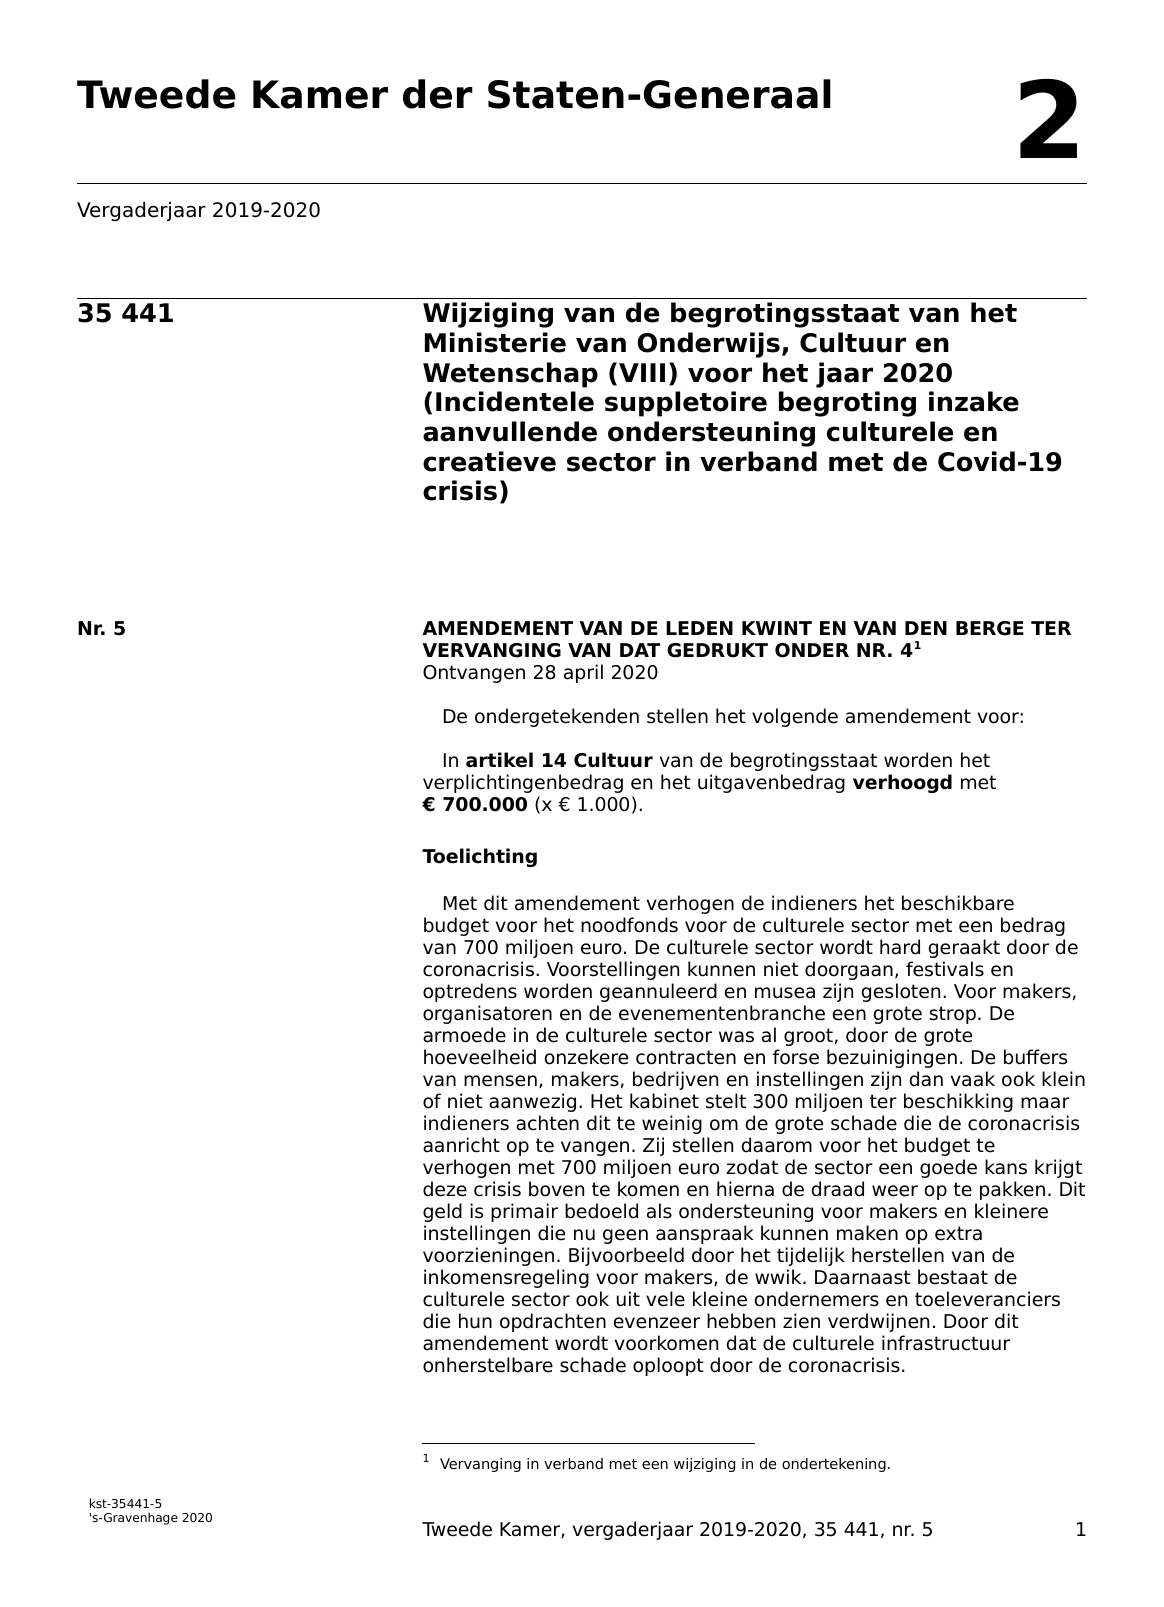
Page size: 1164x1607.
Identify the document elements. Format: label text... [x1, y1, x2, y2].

subtitle Toelichting [422, 846, 1087, 868]
subtitle Nr. 5 AMENDEMENT VAN DE LEDEN KWINT EN VAN DEN BERGE TER VERVANGING VAN DAT GEDRUKT ONDER NR. 4 [77, 618, 1087, 662]
text Met dit amendement verhogen de indieners het beschikbare budget voor het noodfonds voor de culturele sector met een bedrag van 700 miljoen euro. De culturele sector wordt hard geraakt door de coronacrisis. Voorstellingen kunnen niet doorgaan, festivals en optredens worden geannuleerd en musea zijn gesloten. Voor makers, organisatoren en de evenementenbranche een grote strop. De armoede in de culturele sector was al groot, door de grote hoeveelheid onzekere contracten en forse bezuinigingen. De buffers van mensen, makers, bedrijven en instellingen zijn dan vaak ook klein of niet aanwezig. Het kabinet stelt 300 miljoen ter beschikking maar indieners achten dit te weinig om de grote schade die de coronacrisis aanricht op te vangen. Zij stellen daarom voor het budget te verhogen met 700 miljoen euro zodat de sector een goede kans krijgt deze crisis boven te komen en hierna de draad weer op te pakken. Dit geld is primair bedoeld als ondersteuning voor makers en kleinere instellingen die nu geen aanspraak kunnen maken op extra voorzieningen. Bijvoorbeeld door het tijdelijk herstellen van de inkomensregeling voor makers, de wwik. Daarnaast bestaat de culturele sector ook uit vele kleine ondernemers en toeleveranciers die hun opdrachten evenzeer hebben zien verdwijnen. Door dit amendement wordt voorkomen dat de culturele infrastructuur onherstelbare schade oploopt door de coronacrisis. [422, 893, 1087, 1377]
text kst-35441-5 [88, 1497, 323, 1511]
text Vervanging in verband met een wijziging in de ondertekening. [422, 1452, 1087, 1474]
table_header Tweede Kamer der Staten-Generaal [77, 59, 886, 183]
text In artikel 14 Cultuur van de begrotingsstaat worden het verplichtingenbedrag en het uitgavenbedrag verhoogd met € 700.000 (x € 1.000). [422, 750, 1087, 816]
subtitle 35 441 Wijziging van de begrotingsstaat van het Ministerie van Onderwijs, Cultuur en Wetenschap (VIII) voor het jaar 2020 (Incidentele suppletoire begroting inzake aanvullende ondersteuning culturele en creatieve sector in verband met de Covid-19 crisis) [77, 299, 1087, 507]
text De ondergetekenden stellen het volgende amendement voor: [422, 706, 1087, 728]
text 's-Gravenhage 2020 [88, 1511, 323, 1525]
table_cell Vergaderjaar 2019-2020 [77, 184, 1087, 298]
text Ontvangen 28 april 2020 [422, 662, 1087, 684]
table_header 2 [886, 59, 1087, 183]
